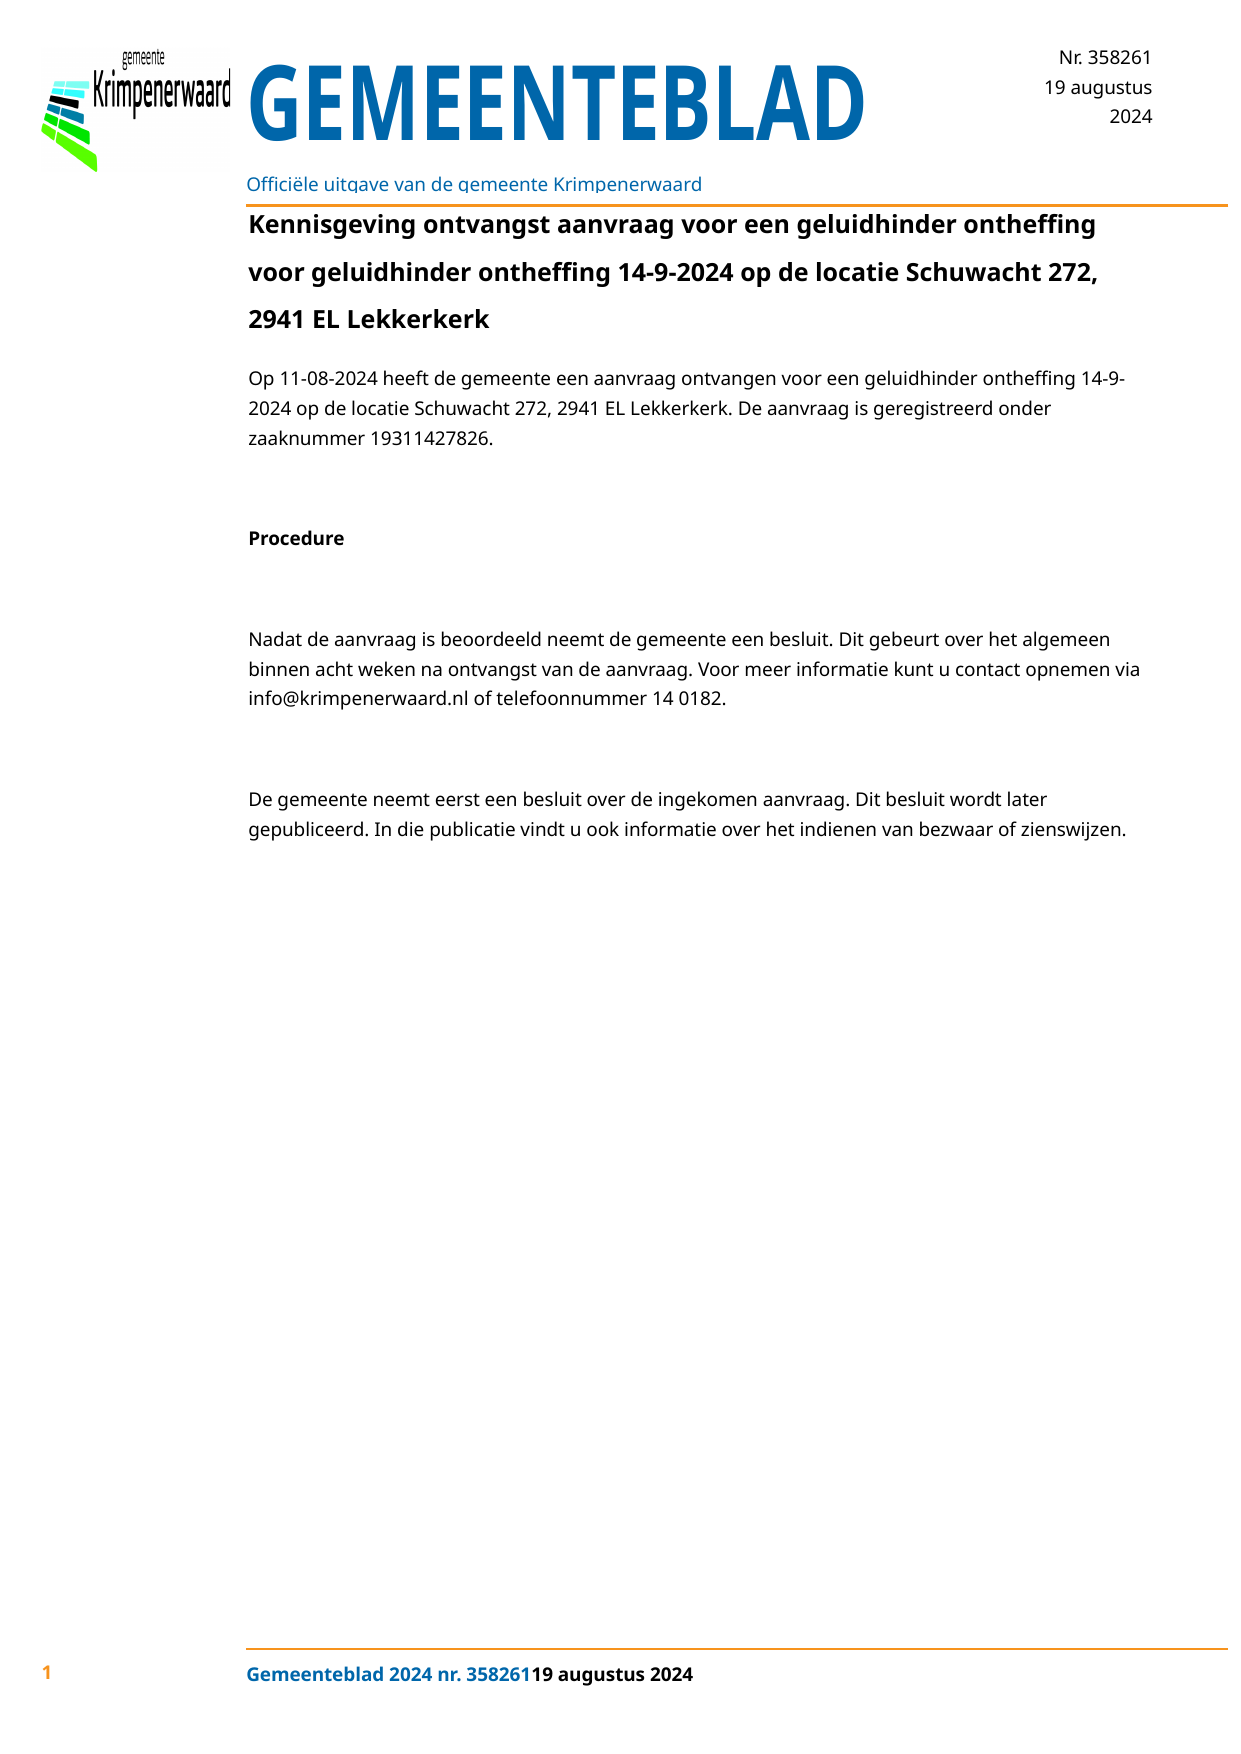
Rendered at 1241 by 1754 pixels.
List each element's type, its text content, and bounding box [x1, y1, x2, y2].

text Op 11-08-2024 heeft de gemeente een aanvraag ontvangen voor een geluidhinder ontheffing 14-9-2024 op de locatie Schuwacht 272, 2941 EL Lekkerkerk. De aanvraag is geregistreerd onder zaaknummer 19311427826. [248, 366, 1152, 450]
text Kennisgeving ontvangst aanvraag voor een geluidhinder ontheffing voor geluidhinder ontheffing 14-9-2024 op de locatie Schuwacht 272, 2941 EL Lekkerkerk [248, 207, 1152, 336]
text De gemeente neemt eerst een besluit over de ingekomen aanvraag. Dit besluit wordt later gepubliceerd. In die publicatie vindt u ook informatie over het indienen van bezwaar of zienswijzen. [248, 786, 1152, 842]
text Procedure [248, 526, 1152, 551]
text Nadat de aanvraag is beoordeeld neemt de gemeente een besluit. Dit gebeurt over het algemeen binnen acht weken na ontvangst van de aanvraag. Voor meer informatie kunt u contact opnemen via info@krimpenerwaard.nl of telefoonnummer 14 0182. [248, 626, 1152, 711]
picture [41, 47, 231, 172]
